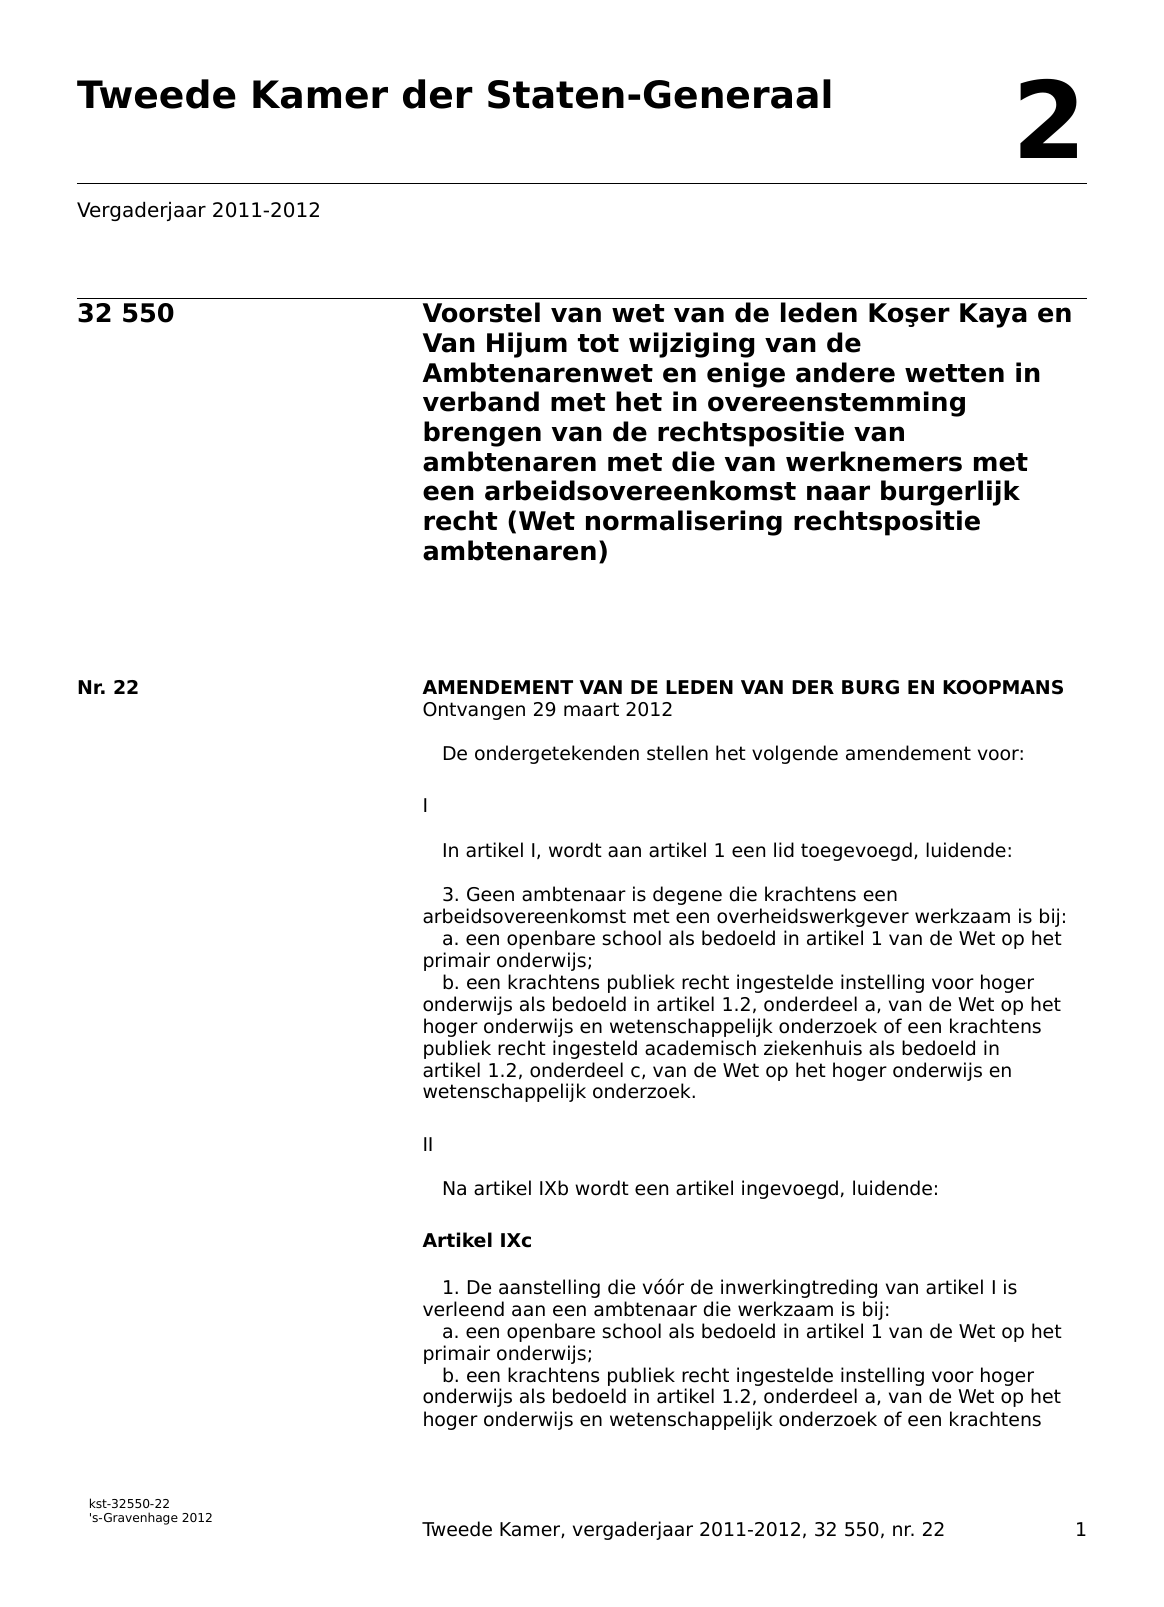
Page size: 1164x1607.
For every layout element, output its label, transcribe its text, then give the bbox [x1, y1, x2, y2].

text In artikel I, wordt aan artikel 1 een lid toegevoegd, luidende: [422, 839, 1087, 861]
text kst-32550-22 [88, 1497, 323, 1511]
text a. een openbare school als bedoeld in artikel 1 van de Wet op het primair onderwijs; [422, 928, 1087, 972]
text a. een openbare school als bedoeld in artikel 1 van de Wet op het primair onderwijs; [422, 1321, 1087, 1364]
subtitle Artikel IXc [422, 1229, 1087, 1252]
subtitle I [422, 795, 1087, 817]
subtitle 32 550 Voorstel van wet van de leden Koşer Kaya en Van Hijum tot wijziging van de Ambtenarenwet en enige andere wetten in verband met het in overeenstemming brengen van de rechtspositie van ambtenaren met die van werknemers met een arbeidsovereenkomst naar burgerlijk recht (Wet normalisering rechtspositie ambtenaren) [77, 299, 1087, 566]
table_cell Vergaderjaar 2011-2012 [77, 184, 1087, 298]
subtitle II [422, 1133, 1087, 1155]
text 3. Geen ambtenaar is degene die krachtens een arbeidsovereenkomst met een overheidswerkgever werkzaam is bij: [422, 884, 1087, 928]
text De ondergetekenden stellen het volgende amendement voor: [422, 743, 1087, 765]
table_header Tweede Kamer der Staten-Generaal [77, 59, 886, 183]
table_header 2 [886, 59, 1087, 183]
text 1. De aanstelling die vóór de inwerkingtreding van artikel I is verleend aan een ambtenaar die werkzaam is bij: [422, 1277, 1087, 1321]
text 's-Gravenhage 2012 [88, 1511, 323, 1525]
text b. een krachtens publiek recht ingestelde instelling voor hoger onderwijs als bedoeld in artikel 1.2, onderdeel a, van de Wet op het hoger onderwijs en wetenschappelijk onderzoek of een krachtens [422, 1364, 1087, 1430]
text Na artikel IXb wordt een artikel ingevoegd, luidende: [422, 1178, 1087, 1199]
text Ontvangen 29 maart 2012 [422, 699, 1087, 721]
subtitle Nr. 22 AMENDEMENT VAN DE LEDEN VAN DER BURG EN KOOPMANS [77, 677, 1087, 699]
text b. een krachtens publiek recht ingestelde instelling voor hoger onderwijs als bedoeld in artikel 1.2, onderdeel a, van de Wet op het hoger onderwijs en wetenschappelijk onderzoek of een krachtens publiek recht ingesteld academisch ziekenhuis als bedoeld in artikel 1.2, onderdeel c, van de Wet op het hoger onderwijs en wetenschappelijk onderzoek. [422, 972, 1087, 1103]
